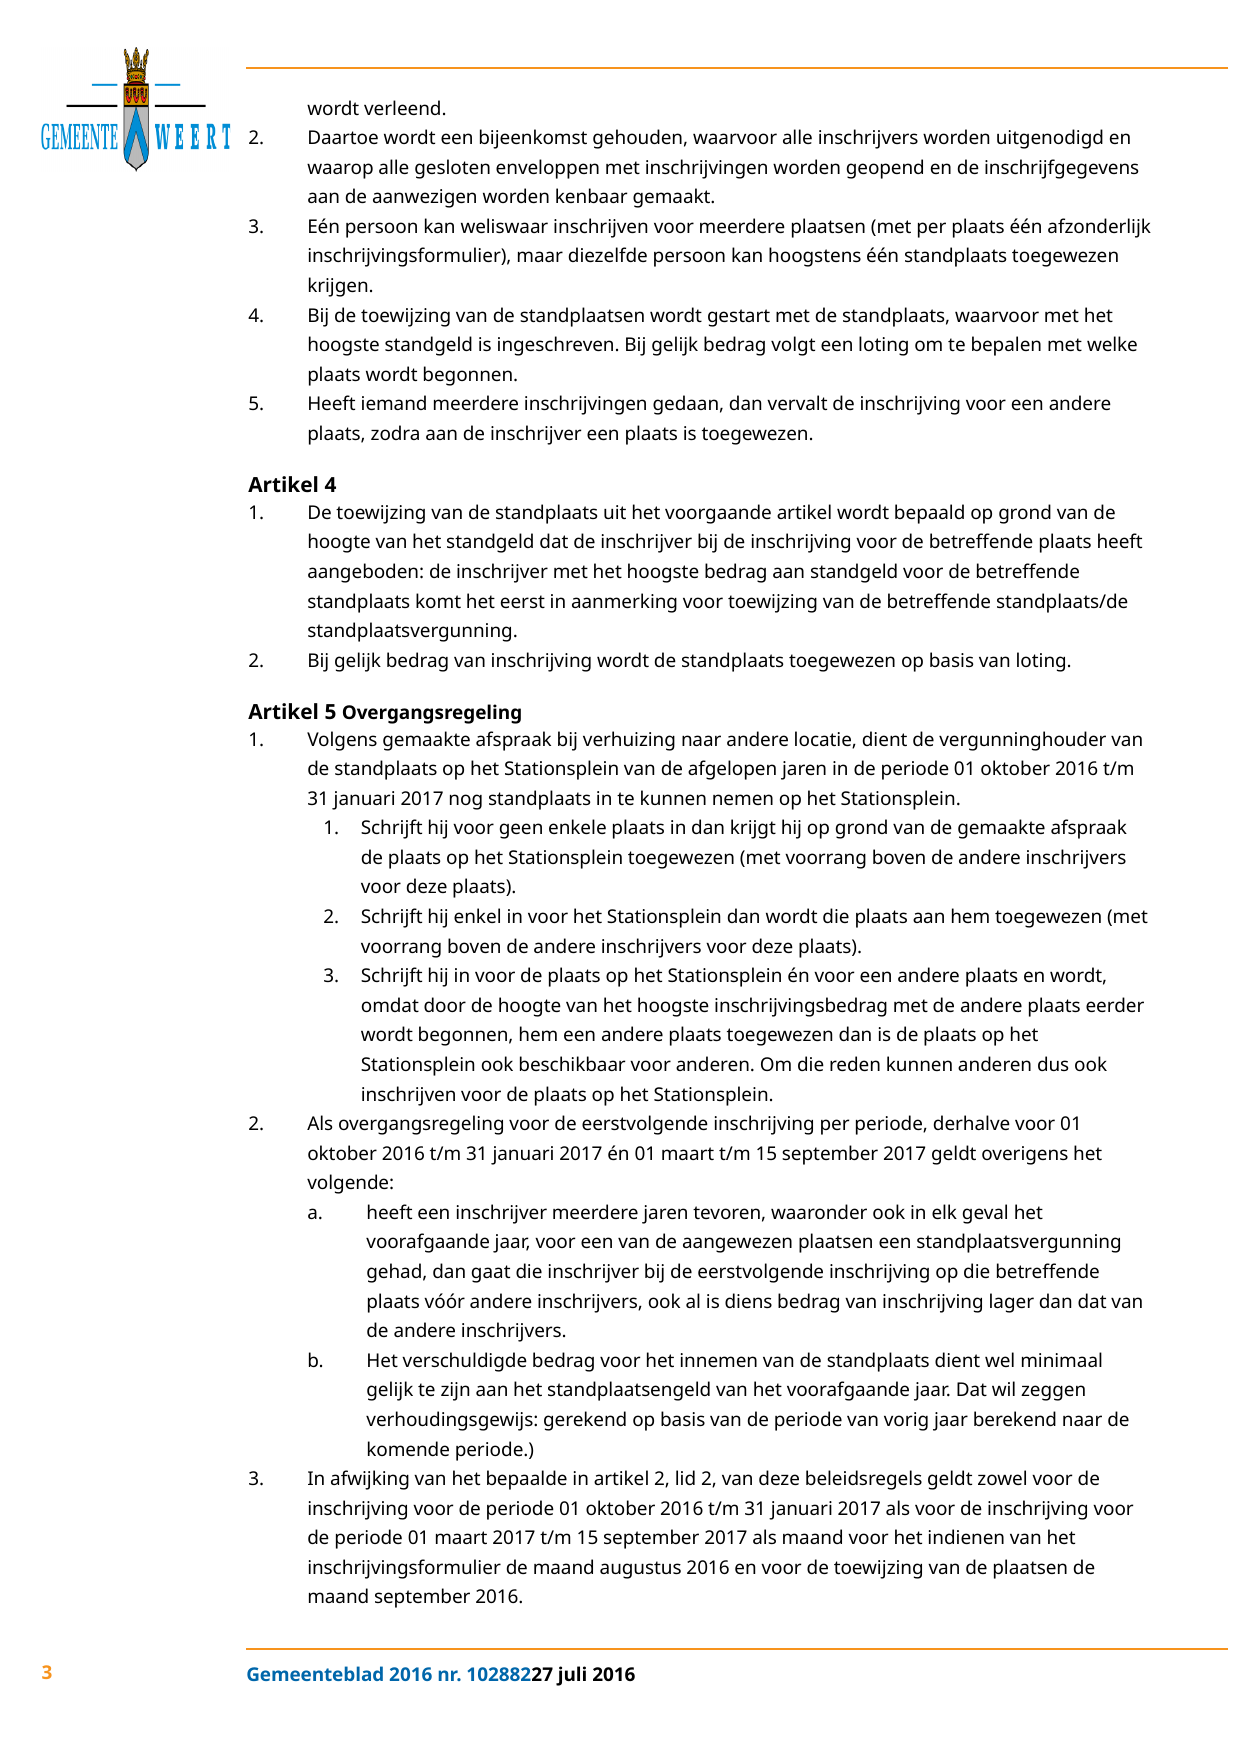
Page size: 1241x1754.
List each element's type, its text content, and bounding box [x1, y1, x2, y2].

text Artikel 4 [248, 471, 1152, 499]
list Heeft iemand meerdere inschrijvingen gedaan, dan vervalt de inschrijving voor een andere plaats, zodra aan de inschrijver een plaats is toegewezen. [248, 391, 1152, 446]
list Schrijft hij voor geen enkele plaats in dan krijgt hij op grond van de gemaakte afspraak de plaats op het Stationsplein toegewezen (met voorrang boven de andere inschrijvers voor deze plaats). [323, 814, 1152, 899]
list Eén persoon kan weliswaar inschrijven voor meerdere plaatsen (met per plaats één afzonderlijk inschrijvingsformulier), maar diezelfde persoon kan hoogstens één standplaats toegewezen krijgen. [248, 213, 1152, 298]
list Bij gelijk bedrag van inschrijving wordt de standplaats toegewezen op basis van loting. [248, 647, 1152, 673]
list Schrijft hij in voor de plaats op het Stationsplein én voor een andere plaats en wordt, omdat door de hoogte van het hoogste inschrijvingsbedrag met de andere plaats eerder wordt begonnen, hem een andere plaats toegewezen dan is de plaats op het Stationsplein ook beschikbaar voor anderen. Om die reden kunnen anderen dus ook inschrijven voor de plaats op het Stationsplein. [323, 962, 1152, 1107]
list De toewijzing van de standplaats uit het voorgaande artikel wordt bepaald op grond van de hoogte van het standgeld dat de inschrijver bij de inschrijving voor de betreffende plaats heeft aangeboden: de inschrijver met het hoogste bedrag aan standgeld voor de betreffende standplaats komt het eerst in aanmerking voor toewijzing van de betreffende standplaats/de standplaatsvergunning. [248, 499, 1152, 643]
list heeft een inschrijver meerdere jaren tevoren, waaronder ook in elk geval het voorafgaande jaar, voor een van de aangewezen plaatsen een standplaatsvergunning gehad, dan gaat die inschrijver bij de eerstvolgende inschrijving op die betreffende plaats vóór andere inschrijvers, ook al is diens bedrag van inschrijving lager dan dat van de andere inschrijvers. [307, 1199, 1152, 1343]
list Bij de toewijzing van de standplaatsen wordt gestart met de standplaats, waarvoor met het hoogste standgeld is ingeschreven. Bij gelijk bedrag volgt een loting om te bepalen met welke plaats wordt begonnen. [248, 302, 1152, 387]
list Volgens gemaakte afspraak bij verhuizing naar andere locatie, dient de vergunninghouder van de standplaats op het Stationsplein van de afgelopen jaren in de periode 01 oktober 2016 t/m 31 januari 2017 nog standplaats in te kunnen nemen op het Stationsplein. [248, 726, 1152, 811]
text Artikel 5 Overgangsregeling [248, 697, 1152, 726]
picture [41, 47, 231, 172]
list In afwijking van het bepaalde in artikel 2, lid 2, van deze beleidsregels geldt zowel voor de inschrijving voor de periode 01 oktober 2016 t/m 31 januari 2017 als voor de inschrijving voor de periode 01 maart 2017 t/m 15 september 2017 als maand voor het indienen van het inschrijvingsformulier de maand augustus 2016 en voor de toewijzing van de plaatsen de maand september 2016. [248, 1465, 1152, 1609]
list wordt verleend. [248, 95, 1152, 121]
list Schrijft hij enkel in voor het Stationsplein dan wordt die plaats aan hem toegewezen (met voorrang boven de andere inschrijvers voor deze plaats). [323, 903, 1152, 959]
list Het verschuldigde bedrag voor het innemen van de standplaats dient wel minimaal gelijk te zijn aan het standplaatsengeld van het voorafgaande jaar. Dat wil zeggen verhoudingsgewijs: gerekend op basis van de periode van vorig jaar berekend naar de komende periode.) [307, 1347, 1152, 1462]
list Als overgangsregeling voor de eerstvolgende inschrijving per periode, derhalve voor 01 oktober 2016 t/m 31 januari 2017 én 01 maart t/m 15 september 2017 geldt overigens het volgende: [248, 1110, 1152, 1195]
list Daartoe wordt een bijeenkomst gehouden, waarvoor alle inschrijvers worden uitgenodigd en waarop alle gesloten enveloppen met inschrijvingen worden geopend en de inschrijfgegevens aan de aanwezigen worden kenbaar gemaakt. [248, 124, 1152, 209]
